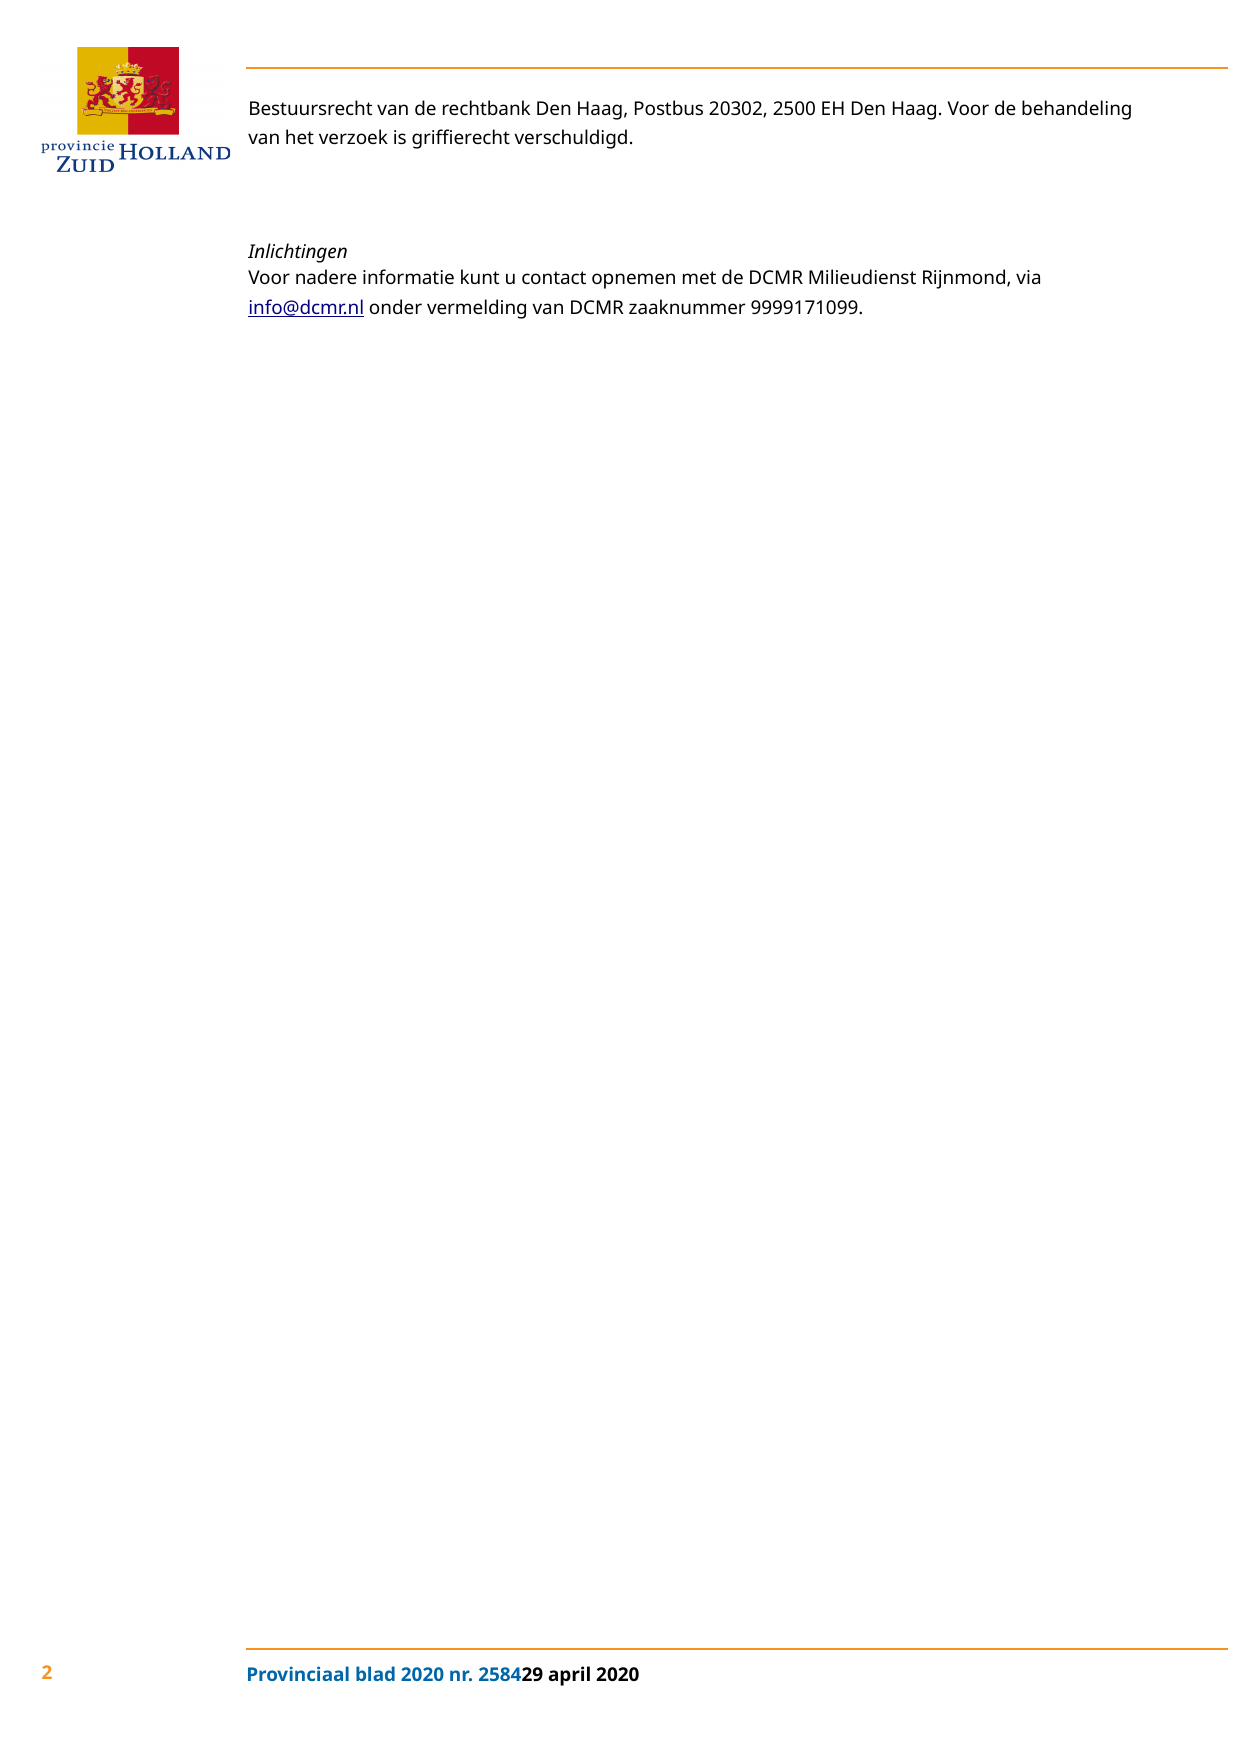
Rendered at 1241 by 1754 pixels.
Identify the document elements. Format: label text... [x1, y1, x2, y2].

text Voor nadere informatie kunt u contact opnemen met de DCMR Milieudienst Rijnmond, via info@dcmr.nl onder vermelding van DCMR zaaknummer 9999171099. [248, 264, 1152, 320]
text Bestuursrecht van de rechtbank Den Haag, Postbus 20302, 2500 EH Den Haag. Voor de behandeling van het verzoek is griffierecht verschuldigd. [248, 95, 1152, 150]
text Inlichtingen [248, 239, 1152, 264]
picture [41, 47, 231, 172]
